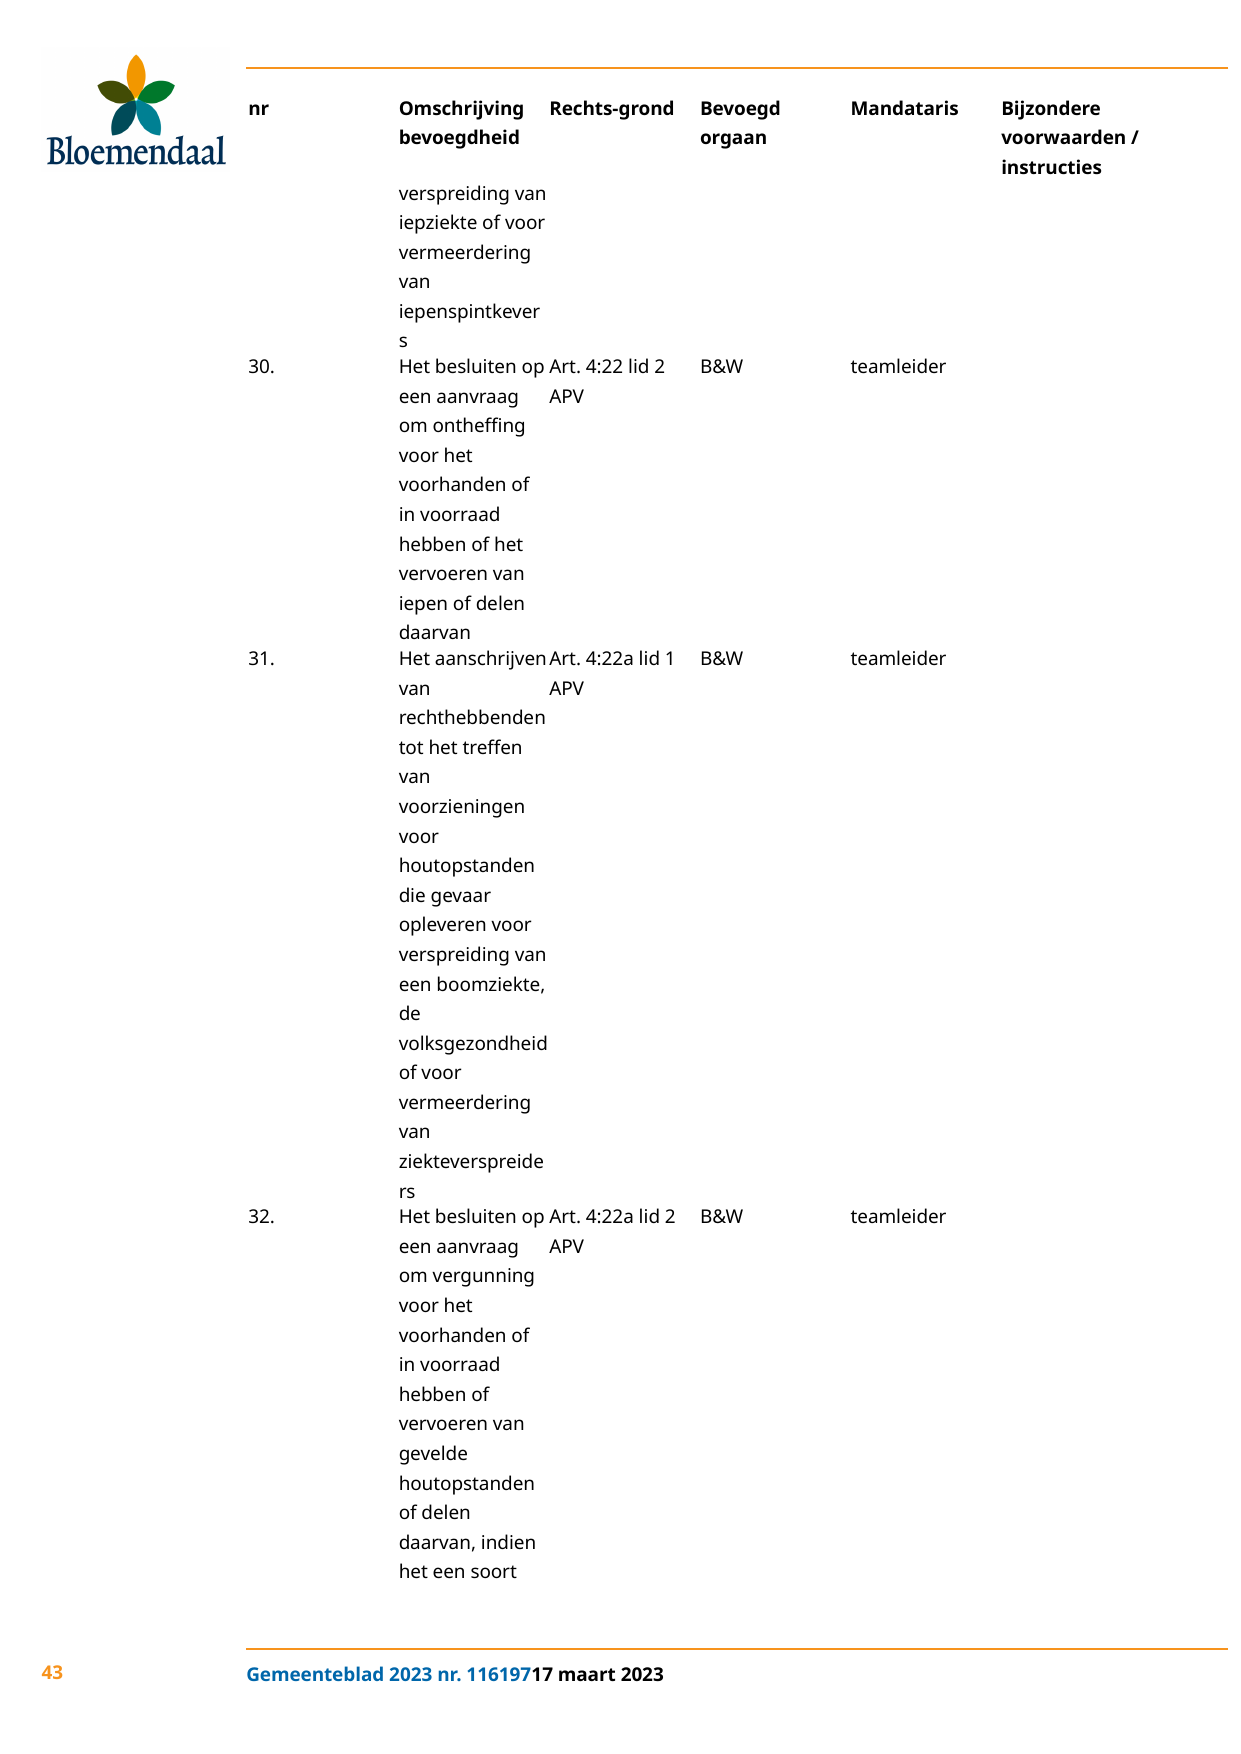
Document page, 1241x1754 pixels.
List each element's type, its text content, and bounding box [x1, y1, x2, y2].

table_cell [700, 180, 850, 353]
table_cell teamleider [850, 353, 1001, 645]
table_cell [1001, 645, 1152, 1203]
table_header Mandataris [850, 95, 1001, 180]
table_cell B&W [700, 1204, 850, 1584]
picture [41, 47, 231, 172]
table_cell [1001, 353, 1152, 645]
table_cell [850, 180, 1001, 353]
table_cell [1001, 180, 1152, 353]
table_cell [549, 180, 700, 353]
table_cell Art. 4:22 lid 2 APV [549, 353, 700, 645]
table_cell [248, 1204, 398, 1584]
table_cell verspreiding van iepziekte of voor vermeerdering van iepenspintkevers [399, 180, 549, 353]
table_cell Art. 4:22a lid 2 APV [549, 1204, 700, 1584]
table_cell [248, 180, 398, 353]
table_cell [1001, 1204, 1152, 1584]
table_cell Het besluiten op een aanvraag om ontheffing voor het voorhanden of in voorraad hebben of het vervoeren van iepen of delen daarvan [399, 353, 549, 645]
table_cell teamleider [850, 1204, 1001, 1584]
table_cell Art. 4:22a lid 1 APV [549, 645, 700, 1203]
table_cell B&W [700, 353, 850, 645]
table_header Omschrijving bevoegdheid [399, 95, 549, 180]
table_cell [248, 645, 398, 1203]
table_cell [248, 353, 398, 645]
table_cell Het aanschrijven van rechthebbenden tot het treffen van voorzieningen voor houtopstanden die gevaar opleveren voor verspreiding van een boomziekte, de volksgezondheid of voor vermeerdering van ziekteverspreiders [399, 645, 549, 1203]
table_header Rechts-grond [549, 95, 700, 180]
table_cell teamleider [850, 645, 1001, 1203]
table_cell Het besluiten op een aanvraag om vergunning voor het voorhanden of in voorraad hebben of vervoeren van gevelde houtopstanden of delen daarvan, indien het een soort [399, 1204, 549, 1584]
table_header Bevoegd orgaan [700, 95, 850, 180]
table_cell B&W [700, 645, 850, 1203]
table_header nr [248, 95, 398, 180]
table_header Bijzondere voorwaarden / instructies [1001, 95, 1152, 180]
